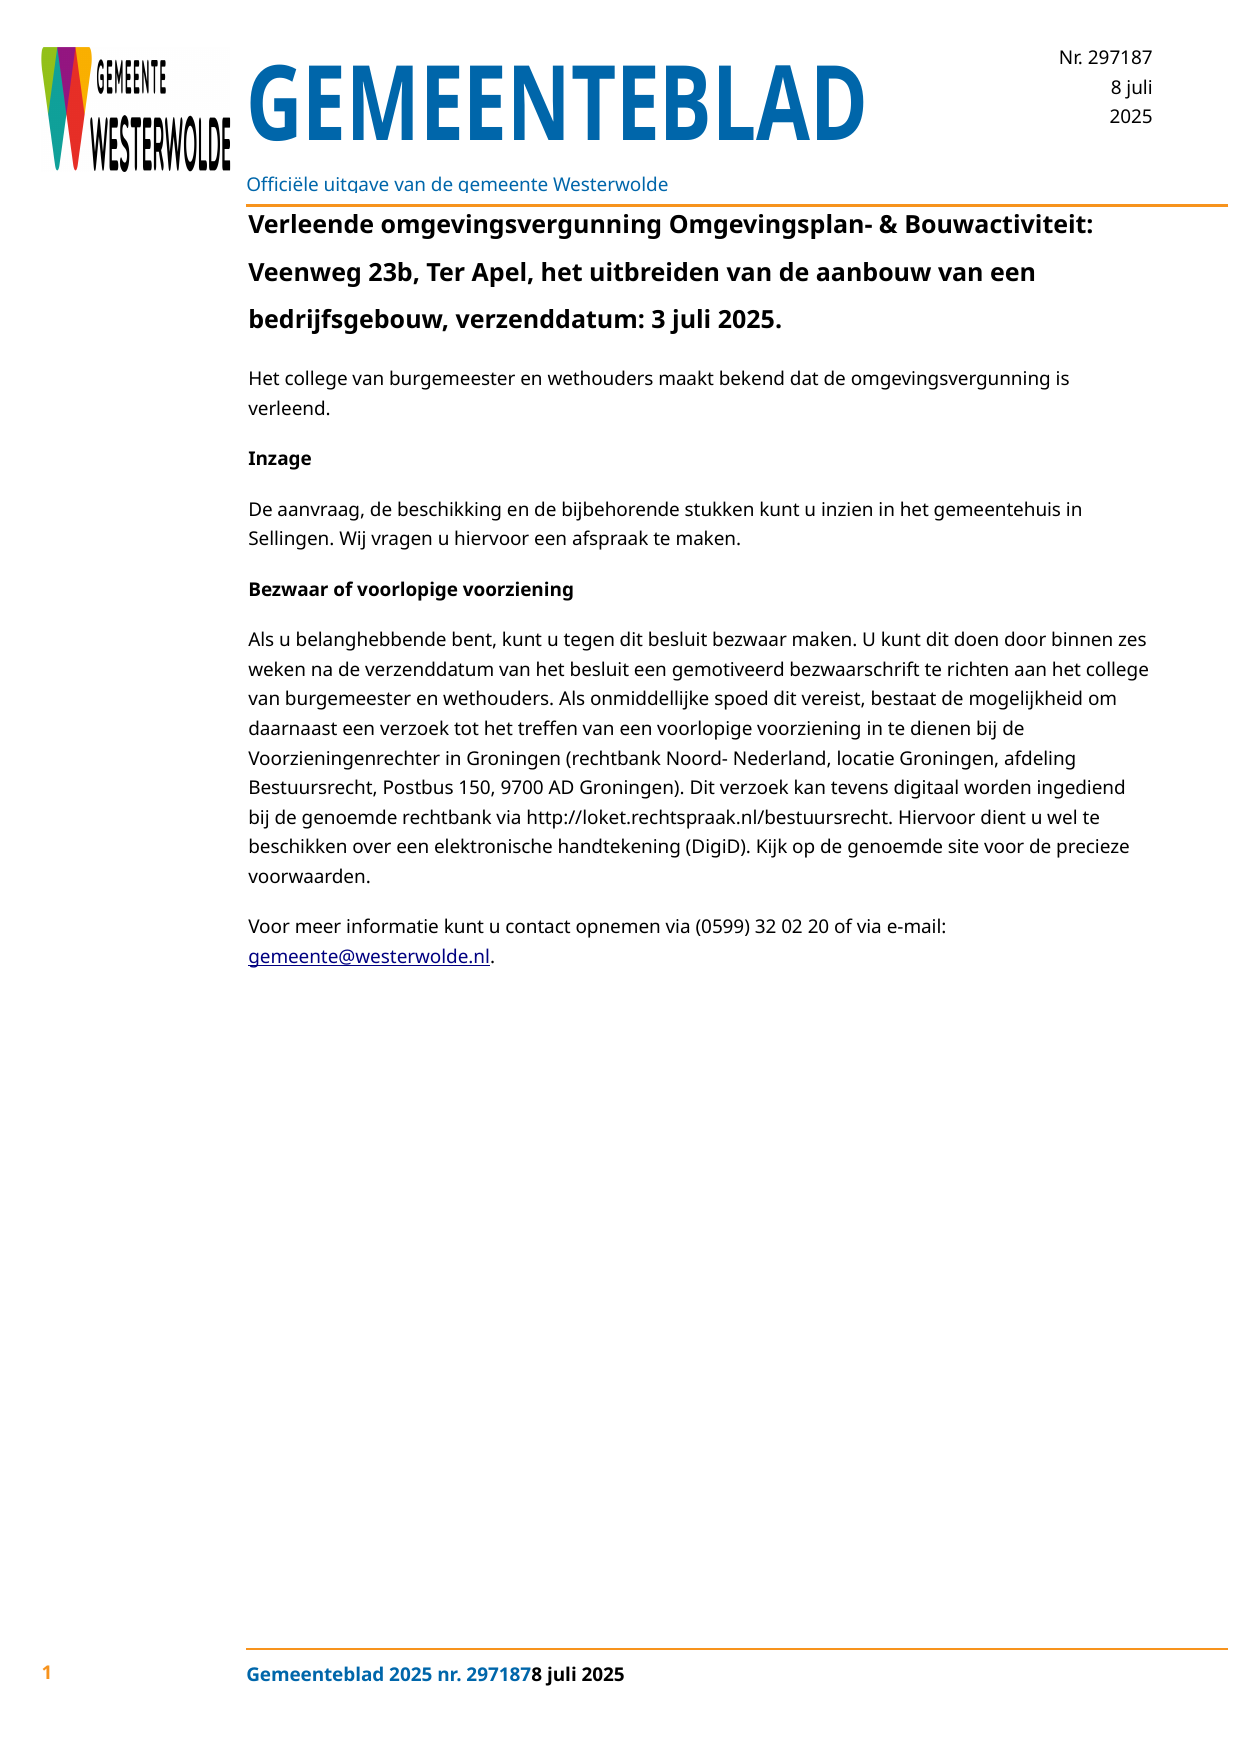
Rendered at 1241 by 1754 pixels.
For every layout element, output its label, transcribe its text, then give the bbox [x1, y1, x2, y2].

text Als u belanghebbende bent, kunt u tegen dit besluit bezwaar maken. U kunt dit doen door binnen zes weken na de verzenddatum van het besluit een gemotiveerd bezwaarschrift te richten aan het college van burgemeester en wethouders. Als onmiddellijke spoed dit vereist, bestaat de mogelijkheid om daarnaast een verzoek tot het treffen van een voorlopige voorziening in te dienen bij de Voorzieningenrechter in Groningen (rechtbank Noord- Nederland, locatie Groningen, afdeling Bestuursrecht, Postbus 150, 9700 AD Groningen). Dit verzoek kan tevens digitaal worden ingediend bij de genoemde rechtbank via http://loket.rechtspraak.nl/bestuursrecht. Hiervoor dient u wel te beschikken over een elektronische handtekening (DigiD). Kijk op de genoemde site voor de precieze voorwaarden. [248, 626, 1152, 889]
text Het college van burgemeester en wethouders maakt bekend dat de omgevingsvergunning is verleend. [248, 366, 1152, 421]
text Bezwaar of voorlopige voorziening [248, 576, 1152, 602]
text De aanvraag, de beschikking en de bijbehorende stukken kunt u inzien in het gemeentehuis in Sellingen. Wij vragen u hiervoor een afspraak te maken. [248, 496, 1152, 551]
text Voor meer informatie kunt u contact opnemen via (0599) 32 02 20 of via e-mail: gemeente@westerwolde.nl. [248, 913, 1152, 969]
text Verleende omgevingsvergunning Omgevingsplan- & Bouwactiviteit: Veenweg 23b, Ter Apel, het uitbreiden van de aanbouw van een bedrijfsgebouw, verzenddatum: 3 juli 2025. [248, 207, 1152, 336]
text Inzage [248, 446, 1152, 471]
picture [41, 47, 231, 172]
